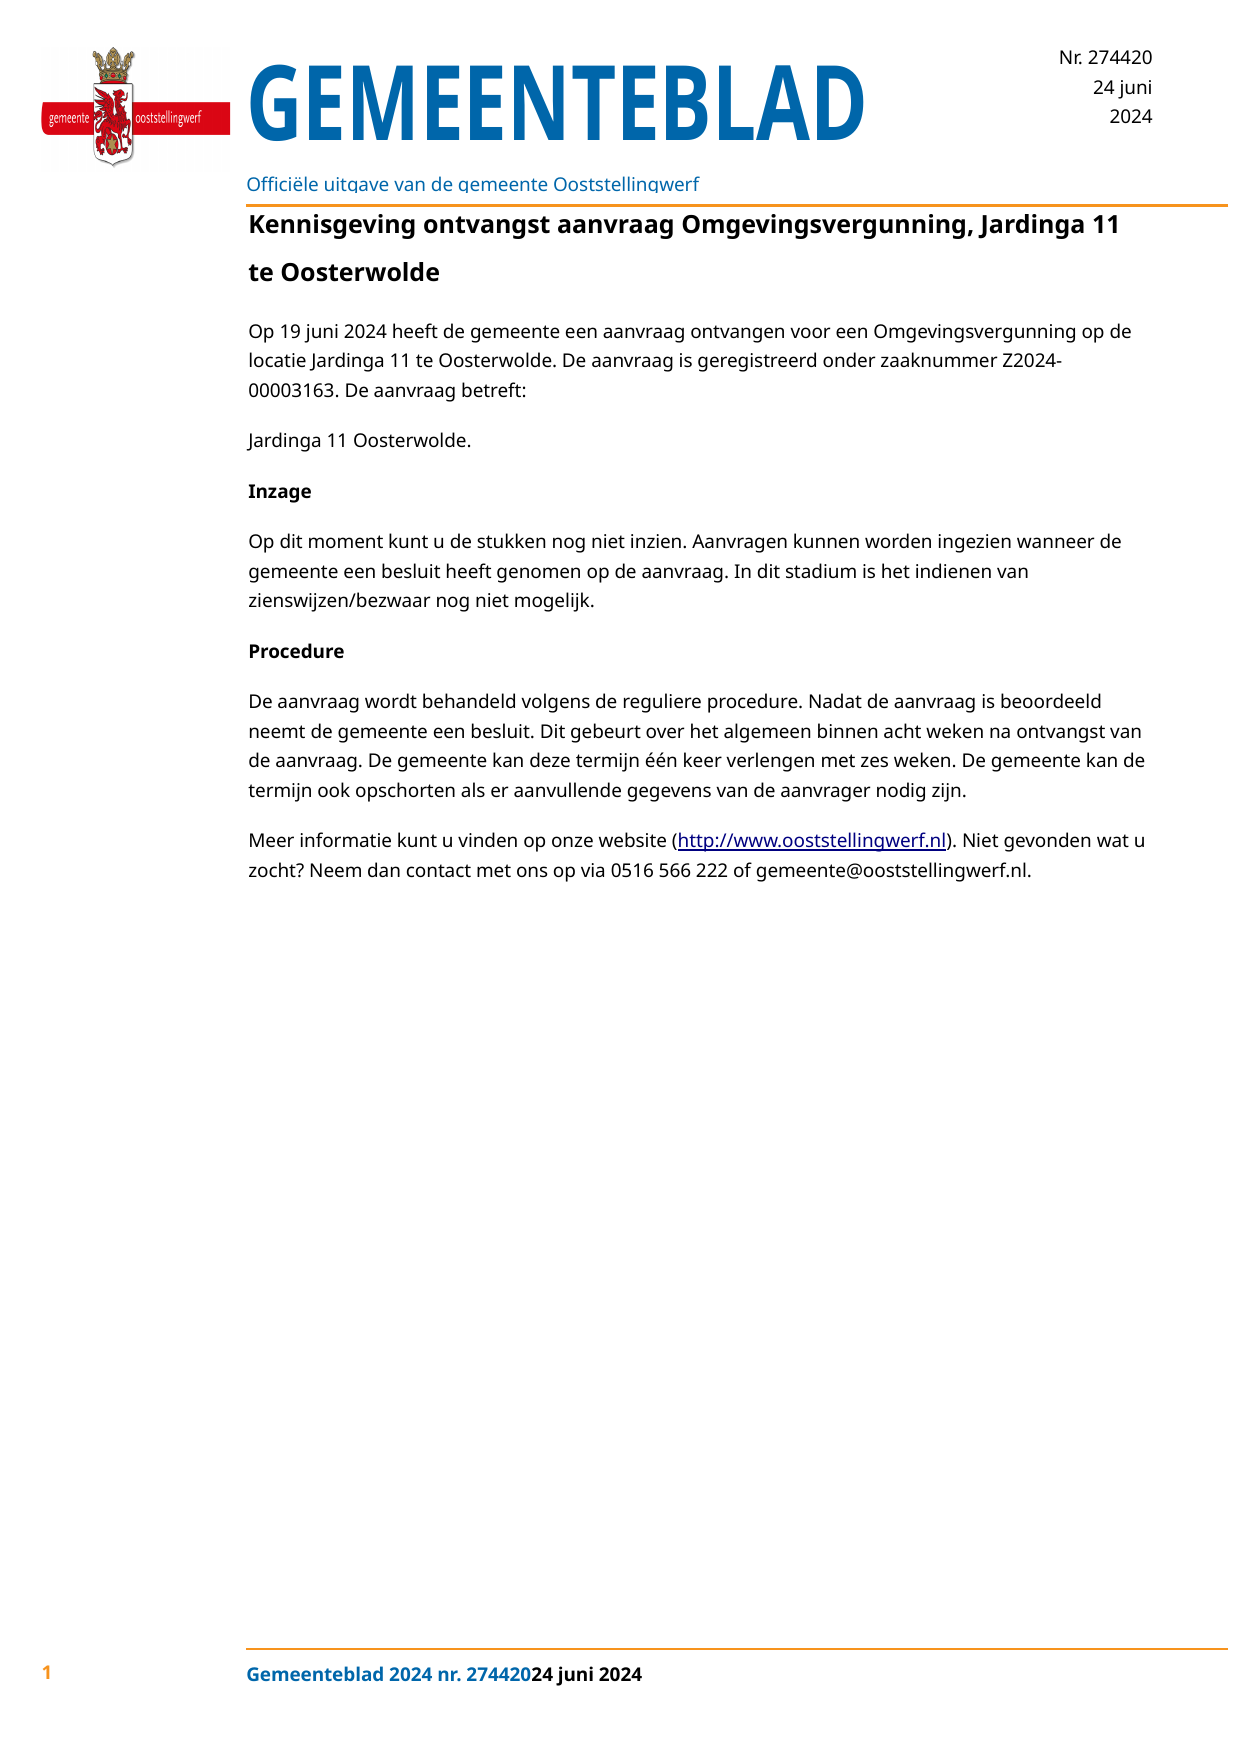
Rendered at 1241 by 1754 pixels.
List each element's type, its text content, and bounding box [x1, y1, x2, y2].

text Op dit moment kunt u de stukken nog niet inzien. Aanvragen kunnen worden ingezien wanneer de gemeente een besluit heeft genomen op de aanvraag. In dit stadium is het indienen van zienswijzen/bezwaar nog niet mogelijk. [248, 528, 1152, 613]
text Meer informatie kunt u vinden op onze website (http://www.ooststellingwerf.nl). Niet gevonden wat u zocht? Neem dan contact met ons op via 0516 566 222 of gemeente@ooststellingwerf.nl. [248, 827, 1152, 883]
text Inzage [248, 478, 1152, 504]
text Procedure [248, 638, 1152, 664]
text Op 19 juni 2024 heeft de gemeente een aanvraag ontvangen voor een Omgevingsvergunning op de locatie Jardinga 11 te Oosterwolde. De aanvraag is geregistreerd onder zaaknummer Z2024-00003163. De aanvraag betreft: [248, 318, 1152, 403]
text De aanvraag wordt behandeld volgens de reguliere procedure. Nadat de aanvraag is beoordeeld neemt de gemeente een besluit. Dit gebeurt over het algemeen binnen acht weken na ontvangst van de aanvraag. De gemeente kan deze termijn één keer verlengen met zes weken. De gemeente kan de termijn ook opschorten als er aanvullende gegevens van de aanvrager nodig zijn. [248, 688, 1152, 803]
text Jardinga 11 Oosterwolde. [248, 427, 1152, 453]
text Kennisgeving ontvangst aanvraag Omgevingsvergunning, Jardinga 11 te Oosterwolde [248, 207, 1152, 288]
picture [41, 47, 231, 172]
